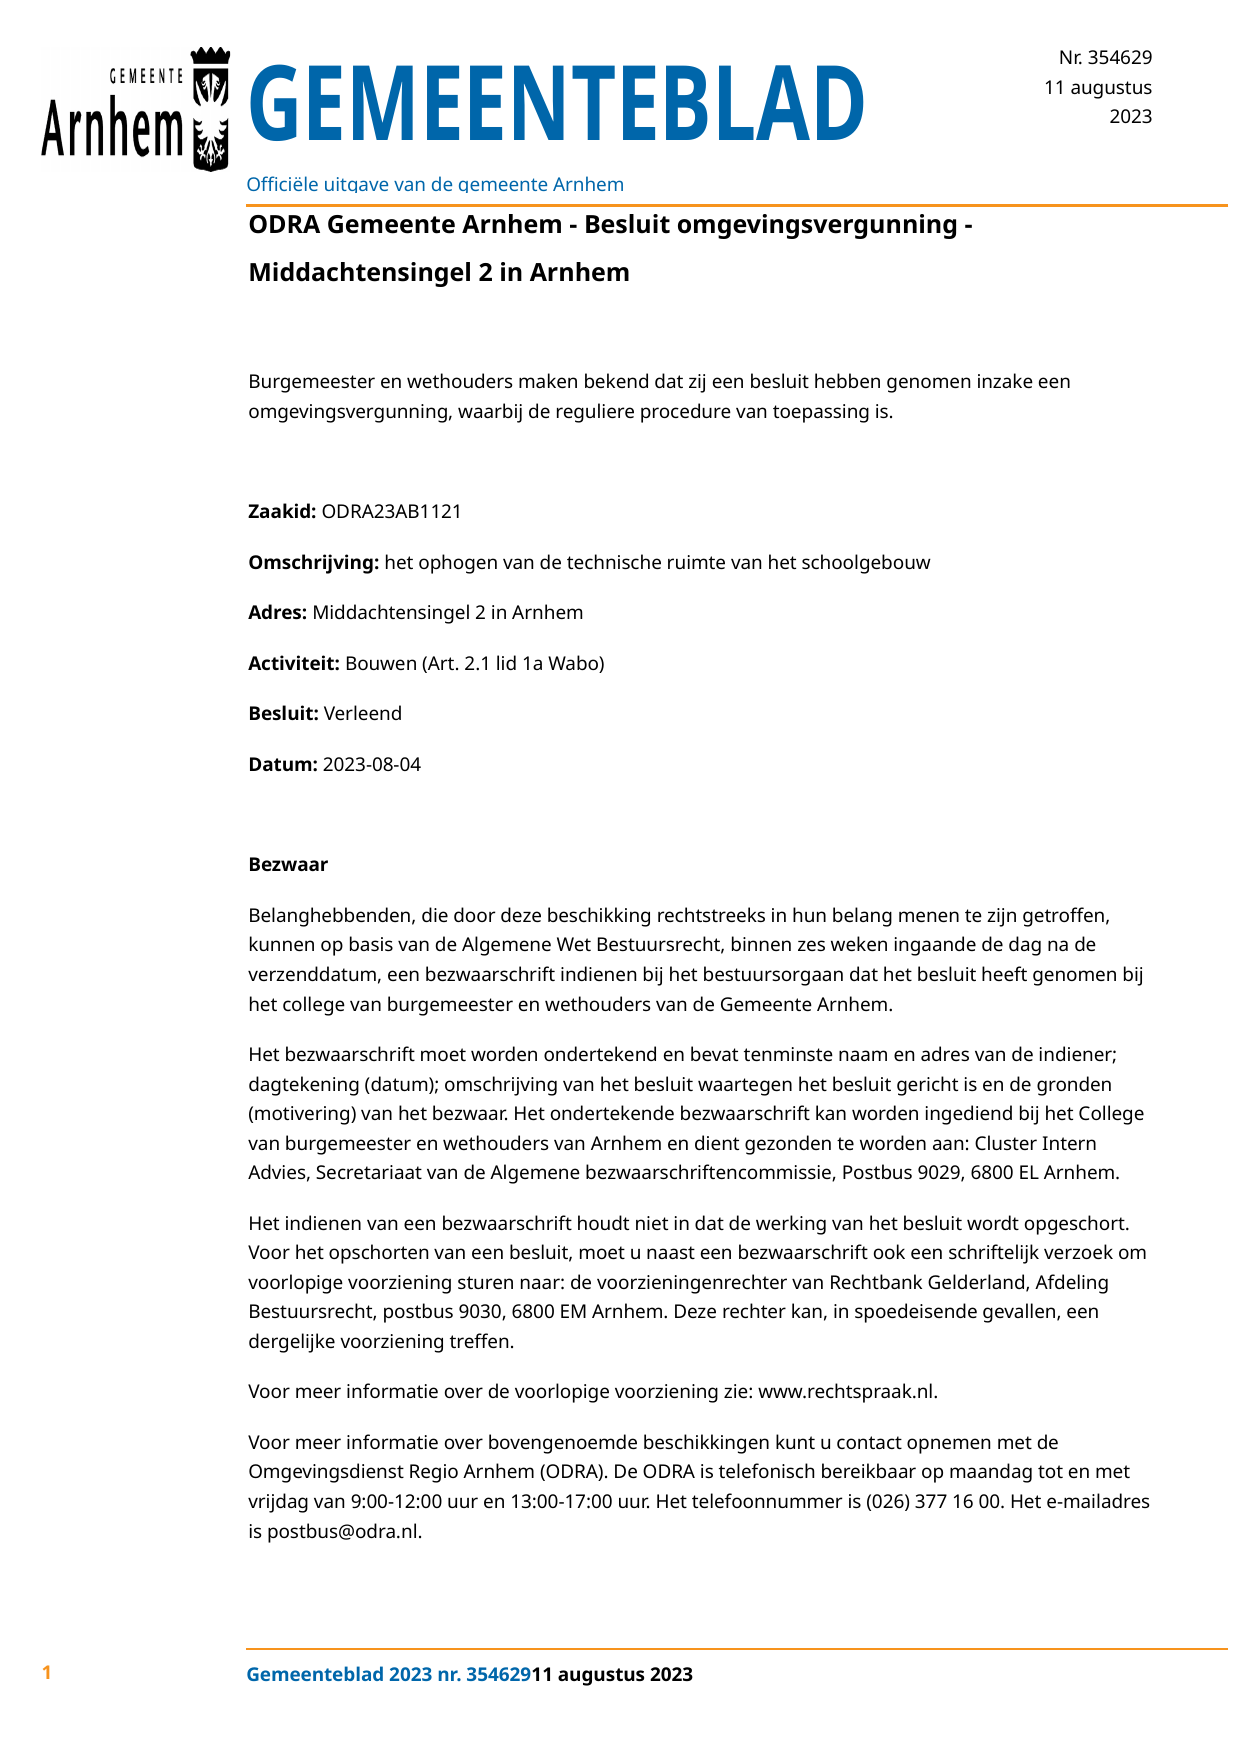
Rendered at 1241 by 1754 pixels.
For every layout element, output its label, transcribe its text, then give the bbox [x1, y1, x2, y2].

text Datum: 2023-08-04 [248, 751, 1152, 777]
text Bezwaar [248, 852, 1152, 877]
text Het bezwaarschrift moet worden ondertekend en bevat tenminste naam en adres van de indiener; dagtekening (datum); omschrijving van het besluit waartegen het besluit gericht is en de gronden (motivering) van het bezwaar. Het ondertekende bezwaarschrift kan worden ingediend bij het College van burgemeester en wethouders van Arnhem en dient gezonden te worden aan: Cluster Intern Advies, Secretariaat van de Algemene bezwaarschriftencommissie, Postbus 9029, 6800 EL Arnhem. [248, 1041, 1152, 1185]
text Burgemeester en wethouders maken bekend dat zij een besluit hebben genomen inzake een omgevingsvergunning, waarbij de reguliere procedure van toepassing is. [248, 368, 1152, 424]
text Het indienen van een bezwaarschrift houdt niet in dat de werking van het besluit wordt opgeschort. Voor het opschorten van een besluit, moet u naast een bezwaarschrift ook een schriftelijk verzoek om voorlopige voorziening sturen naar: de voorzieningenrechter van Rechtbank Gelderland, Afdeling Bestuursrecht, postbus 9030, 6800 EM Arnhem. Deze rechter kan, in spoedeisende gevallen, een dergelijke voorziening treffen. [248, 1210, 1152, 1354]
text Omschrijving: het ophogen van de technische ruimte van het schoolgebouw [248, 549, 1152, 575]
text Adres: Middachtensingel 2 in Arnhem [248, 599, 1152, 625]
text ODRA Gemeente Arnhem - Besluit omgevingsvergunning - Middachtensingel 2 in Arnhem [248, 207, 1152, 288]
picture [41, 47, 231, 172]
text Belanghebbenden, die door deze beschikking rechtstreeks in hun belang menen te zijn getroffen, kunnen op basis van de Algemene Wet Bestuursrecht, binnen zes weken ingaande de dag na de verzenddatum, een bezwaarschrift indienen bij het bestuursorgaan dat het besluit heeft genomen bij het college van burgemeester en wethouders van de Gemeente Arnhem. [248, 902, 1152, 1017]
text Activiteit: Bouwen (Art. 2.1 lid 1a Wabo) [248, 650, 1152, 676]
text Zaakid: ODRA23AB1121 [248, 499, 1152, 524]
text Voor meer informatie over bovengenoemde beschikkingen kunt u contact opnemen met de Omgevingsdienst Regio Arnhem (ODRA). De ODRA is telefonisch bereikbaar op maandag tot en met vrijdag van 9:00-12:00 uur en 13:00-17:00 uur. Het telefoonnummer is (026) 377 16 00. Het e-mailadres is postbus@odra.nl. [248, 1429, 1152, 1544]
text Voor meer informatie over de voorlopige voorziening zie: www.rechtspraak.nl. [248, 1379, 1152, 1404]
text Besluit: Verleend [248, 700, 1152, 726]
